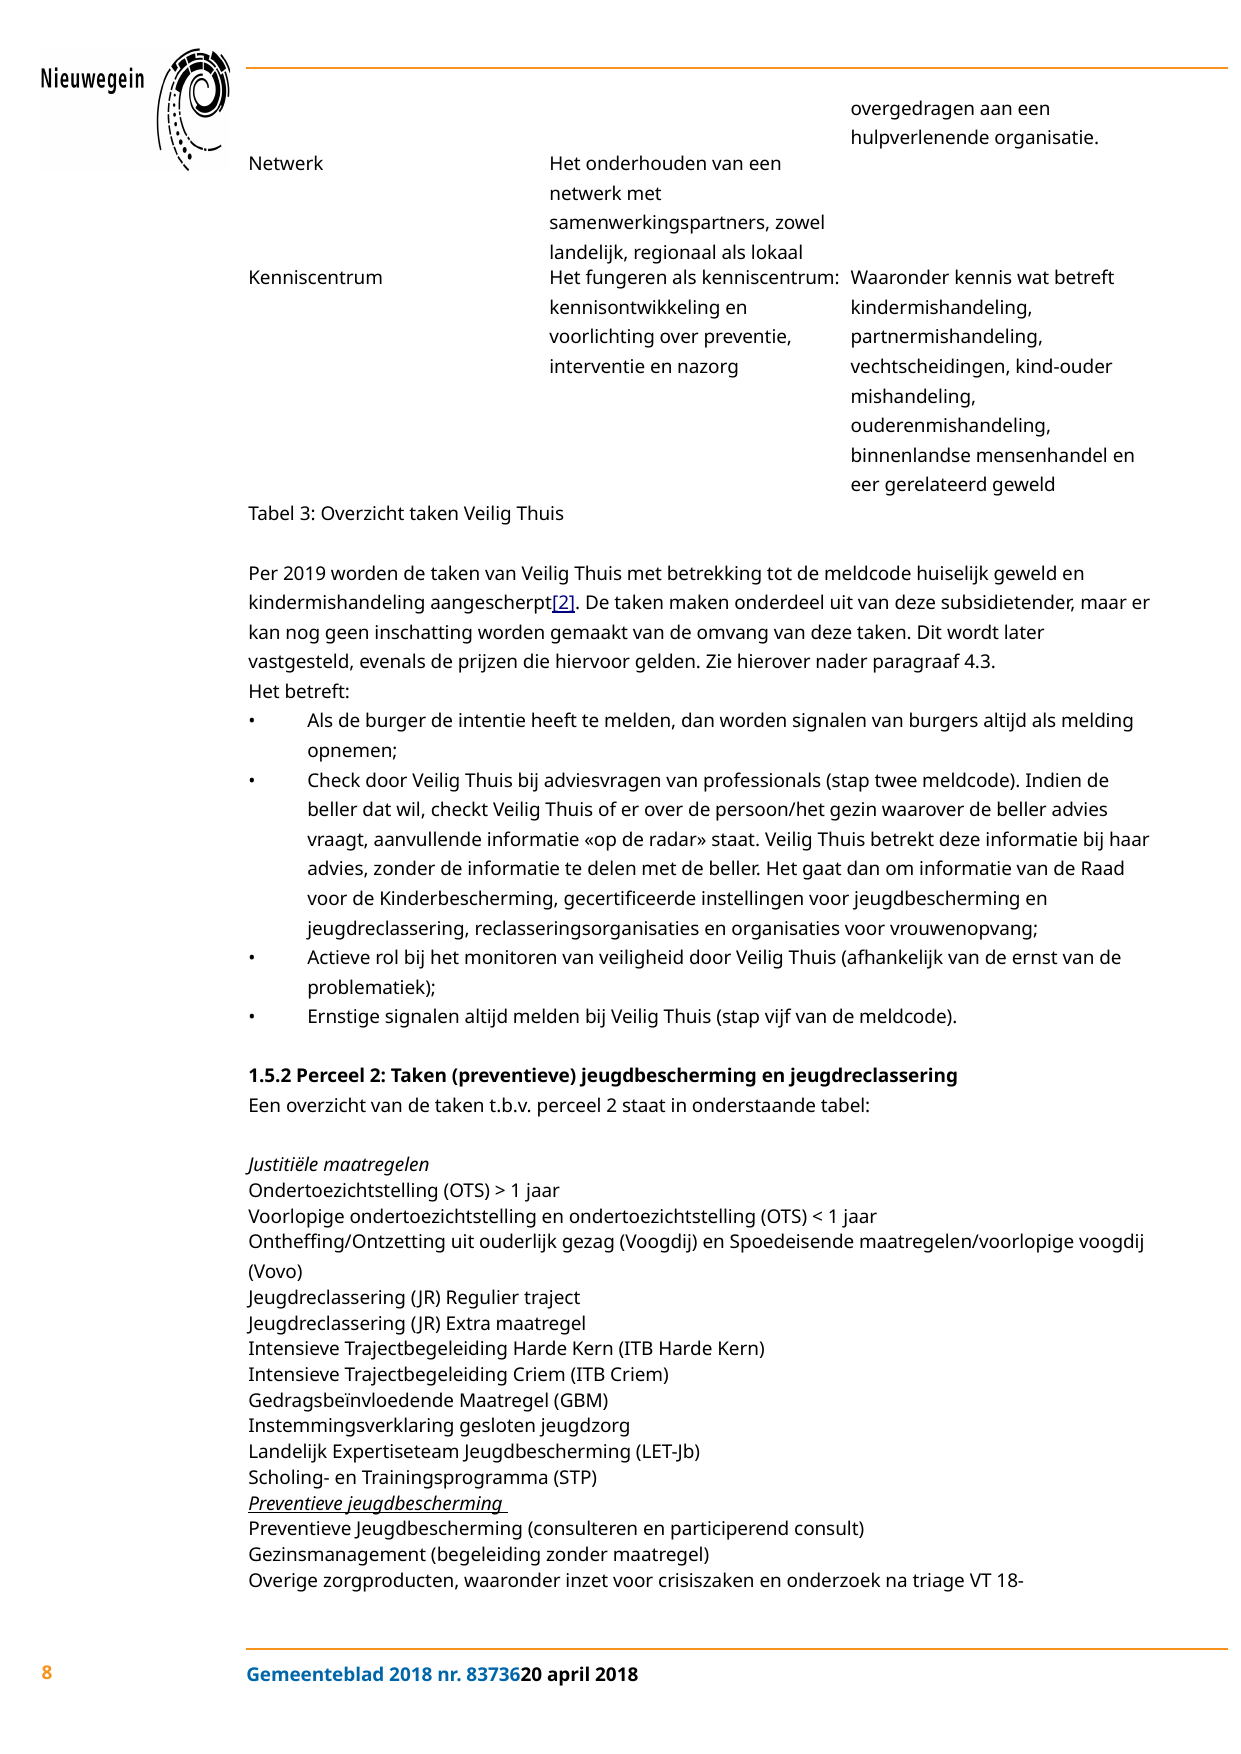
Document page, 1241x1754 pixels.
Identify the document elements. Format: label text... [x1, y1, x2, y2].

table_cell Intensieve Trajectbegeleiding Criem (ITB Criem) [248, 1361, 1152, 1387]
table_cell Preventieve Jeugdbescherming (consulteren en participerend consult) [248, 1516, 1152, 1541]
table_cell [248, 95, 549, 150]
table_cell Landelijk Expertiseteam Jeugdbescherming (LET-Jb) [248, 1439, 1152, 1464]
table_cell Het fungeren als kenniscentrum: kennisontwikkeling en voorlichting over preventie, interventie en nazorg [549, 265, 850, 497]
table_cell Jeugdreclassering (JR) Regulier traject [248, 1284, 1152, 1310]
list Ernstige signalen altijd melden bij Veilig Thuis (stap vijf van de meldcode). [248, 1003, 1152, 1029]
text Tabel 3: Overzicht taken Veilig Thuis [248, 501, 1152, 526]
table_cell Het onderhouden van een netwerk met samenwerkingspartners, zowel landelijk, regionaal als lokaal [549, 150, 850, 264]
table_cell [850, 150, 1152, 264]
table_cell Waaronder kennis wat betreft kindermishandeling, partnermishandeling, vechtscheidingen, kind-ouder mishandeling, ouderenmishandeling, binnenlandse mensenhandel en eer gerelateerd geweld [850, 265, 1152, 497]
text Het betreft: [248, 678, 1152, 704]
list Als de burger de intentie heeft te melden, dan worden signalen van burgers altijd als melding opnemen; [248, 708, 1152, 763]
text Per 2019 worden de taken van Veilig Thuis met betrekking tot de meldcode huiselijk geweld en kindermishandeling aangescherpt[2]. De taken maken onderdeel uit van deze subsidietender, maar er kan nog geen inschatting worden gemaakt van de omvang van deze taken. Dit wordt later vastgesteld, evenals de prijzen die hiervoor gelden. Zie hierover nader paragraaf 4.3. [248, 560, 1152, 674]
table_cell Preventieve jeugdbescherming [248, 1490, 1152, 1516]
table_cell Ondertoezichtstelling (OTS) > 1 jaar [248, 1177, 1152, 1203]
table_cell Jeugdreclassering (JR) Extra maatregel [248, 1310, 1152, 1336]
table_cell Overige zorgproducten, waaronder inzet voor crisiszaken en onderzoek na triage VT 18- [248, 1567, 1152, 1593]
text 1.5.2 Perceel 2: Taken (preventieve) jeugdbescherming en jeugdreclassering [248, 1063, 1152, 1088]
list Check door Veilig Thuis bij adviesvragen van professionals (stap twee meldcode). Indien de beller dat wil, checkt Veilig Thuis of er over de persoon/het gezin waarover de beller advies vraagt, aanvullende informatie «op de radar» staat. Veilig Thuis betrekt deze informatie bij haar advies, zonder de informatie te delen met de beller. Het gaat dan om informatie van de Raad voor de Kinderbescherming, gecertificeerde instellingen voor jeugdbescherming en jeugdreclassering, reclasseringsorganisaties en organisaties voor vrouwenopvang; [248, 767, 1152, 941]
table_cell Gedragsbeïnvloedende Maatregel (GBM) [248, 1387, 1152, 1413]
table_cell Scholing- en Trainingsprogramma (STP) [248, 1464, 1152, 1490]
table_cell Voorlopige ondertoezichtstelling en ondertoezichtstelling (OTS) < 1 jaar [248, 1203, 1152, 1229]
table_cell Netwerk [248, 150, 549, 264]
table_cell Intensieve Trajectbegeleiding Harde Kern (ITB Harde Kern) [248, 1336, 1152, 1361]
table_cell overgedragen aan een hulpverlenende organisatie. [850, 95, 1152, 150]
table_cell Ontheffing/Ontzetting uit ouderlijk gezag (Voogdij) en Spoedeisende maatregelen/voorlopige voogdij (Vovo) [248, 1229, 1152, 1284]
table_cell Gezinsmanagement (begeleiding zonder maatregel) [248, 1541, 1152, 1567]
table_cell [549, 95, 850, 150]
table_header Justitiële maatregelen [248, 1152, 1152, 1177]
text Een overzicht van de taken t.b.v. perceel 2 staat in onderstaande tabel: [248, 1092, 1152, 1118]
table_cell Instemmingsverklaring gesloten jeugdzorg [248, 1413, 1152, 1438]
picture [41, 47, 231, 172]
table_cell Kenniscentrum [248, 265, 549, 497]
list Actieve rol bij het monitoren van veiligheid door Veilig Thuis (afhankelijk van de ernst van de problematiek); [248, 944, 1152, 1000]
